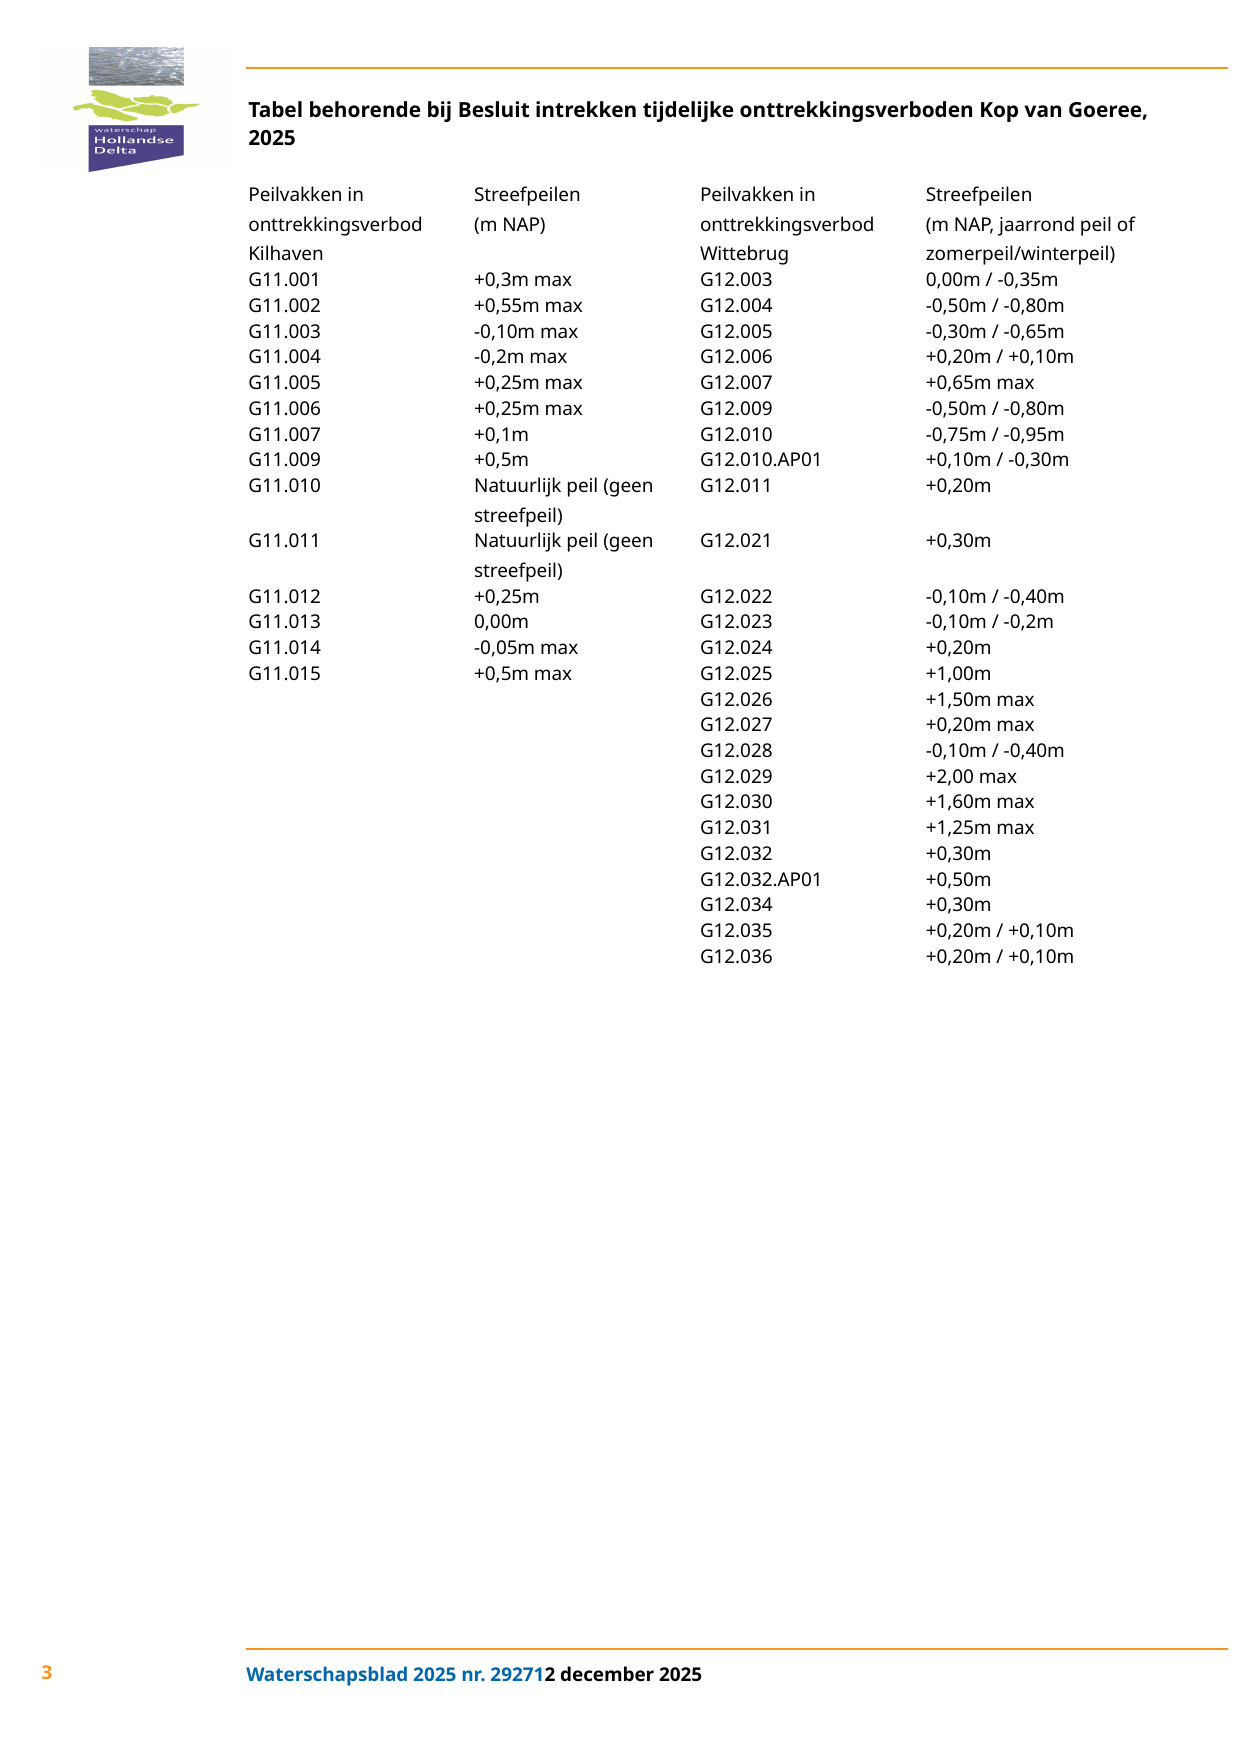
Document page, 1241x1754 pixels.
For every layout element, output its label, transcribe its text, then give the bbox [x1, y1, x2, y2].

table_cell +0,20m / +0,10m [926, 917, 1152, 943]
table_cell [474, 814, 700, 840]
table_cell +1,00m [926, 660, 1152, 686]
table_cell [474, 866, 700, 892]
table_cell Natuurlijk peil (geen streefpeil) [474, 472, 700, 527]
table_cell G12.027 [700, 711, 926, 737]
table_cell [474, 763, 700, 789]
table_cell [248, 943, 474, 969]
table_cell G11.015 [248, 660, 474, 686]
table_cell +0,5m [474, 446, 700, 472]
table_cell G12.036 [700, 943, 926, 969]
table_cell -0,75m / -0,95m [926, 421, 1152, 446]
table_cell +0,20m max [926, 711, 1152, 737]
table_cell G12.007 [700, 369, 926, 395]
table_cell +0,20m [926, 634, 1152, 660]
table_cell +0,25m max [474, 369, 700, 395]
table_cell [248, 917, 474, 943]
table_cell G12.034 [700, 892, 926, 917]
table_cell +0,20m / +0,10m [926, 943, 1152, 969]
table_cell [474, 789, 700, 814]
table_cell [474, 917, 700, 943]
table_cell [474, 711, 700, 737]
table_cell G11.009 [248, 446, 474, 472]
table_cell Natuurlijk peil (geen streefpeil) [474, 528, 700, 583]
table_cell G12.022 [700, 583, 926, 608]
table_cell -0,10m / -0,40m [926, 583, 1152, 608]
table_cell G12.010 [700, 421, 926, 446]
table_cell [248, 789, 474, 814]
table_cell +0,25m [474, 583, 700, 608]
table_cell +0,30m [926, 840, 1152, 866]
table_cell +0,25m max [474, 395, 700, 421]
table_cell [248, 686, 474, 711]
table_cell +0,3m max [474, 266, 700, 292]
table_cell G12.025 [700, 660, 926, 686]
table_cell G12.021 [700, 528, 926, 583]
table_cell -0,2m max [474, 344, 700, 369]
table_cell +0,1m [474, 421, 700, 446]
table_cell +0,5m max [474, 660, 700, 686]
table_cell [248, 866, 474, 892]
table_cell -0,50m / -0,80m [926, 292, 1152, 318]
table_cell G12.032 [700, 840, 926, 866]
table_cell G12.003 [700, 266, 926, 292]
table_cell G12.029 [700, 763, 926, 789]
table_cell [474, 892, 700, 917]
table_cell G12.026 [700, 686, 926, 711]
picture [41, 47, 231, 172]
table_cell G11.014 [248, 634, 474, 660]
table_cell G12.009 [700, 395, 926, 421]
table_cell +1,25m max [926, 814, 1152, 840]
table_cell +1,50m max [926, 686, 1152, 711]
table_cell G11.003 [248, 318, 474, 343]
table_cell -0,50m / -0,80m [926, 395, 1152, 421]
table_cell [248, 814, 474, 840]
table_cell [474, 737, 700, 763]
table_cell G11.006 [248, 395, 474, 421]
table_cell +0,65m max [926, 369, 1152, 395]
table_cell G11.007 [248, 421, 474, 446]
table_cell G11.002 [248, 292, 474, 318]
table_cell G12.024 [700, 634, 926, 660]
table_cell [248, 840, 474, 866]
table_cell +0,50m [926, 866, 1152, 892]
table_cell [474, 840, 700, 866]
table_cell G11.010 [248, 472, 474, 527]
table_cell -0,30m / -0,65m [926, 318, 1152, 343]
table_cell G12.031 [700, 814, 926, 840]
text Tabel behorende bij Besluit intrekken tijdelijke onttrekkingsverboden Kop van Goeree, 2025 [248, 95, 1152, 152]
table_cell G12.004 [700, 292, 926, 318]
table_cell +1,60m max [926, 789, 1152, 814]
table_cell +0,55m max [474, 292, 700, 318]
table_cell -0,10m max [474, 318, 700, 343]
table_cell G12.030 [700, 789, 926, 814]
table_cell 0,00m / -0,35m [926, 266, 1152, 292]
table_cell G12.011 [700, 472, 926, 527]
table_cell +0,30m [926, 892, 1152, 917]
table_cell -0,05m max [474, 634, 700, 660]
table_cell G12.005 [700, 318, 926, 343]
table_cell G12.023 [700, 609, 926, 634]
table_header Streefpeilen (m NAP) [474, 181, 700, 266]
table_cell -0,10m / -0,40m [926, 737, 1152, 763]
table_cell G11.005 [248, 369, 474, 395]
table_header Peilvakken in onttrekkingsverbod Kilhaven [248, 181, 474, 266]
table_cell +0,20m [926, 472, 1152, 527]
table_cell G12.028 [700, 737, 926, 763]
table_cell G11.012 [248, 583, 474, 608]
table_cell [248, 711, 474, 737]
table_cell G11.004 [248, 344, 474, 369]
table_cell G12.006 [700, 344, 926, 369]
table_cell 0,00m [474, 609, 700, 634]
table_header Streefpeilen (m NAP, jaarrond peil of zomerpeil/winterpeil) [926, 181, 1152, 266]
table_cell [248, 892, 474, 917]
table_cell G11.001 [248, 266, 474, 292]
table_cell +0,30m [926, 528, 1152, 583]
table_cell +0,20m / +0,10m [926, 344, 1152, 369]
table_cell +2,00 max [926, 763, 1152, 789]
table_cell [248, 737, 474, 763]
table_cell [474, 686, 700, 711]
table_cell [248, 763, 474, 789]
table_cell G11.013 [248, 609, 474, 634]
table_header Peilvakken in onttrekkingsverbod Wittebrug [700, 181, 926, 266]
table_cell G12.035 [700, 917, 926, 943]
table_cell G12.032.AP01 [700, 866, 926, 892]
table_cell G11.011 [248, 528, 474, 583]
table_cell [474, 943, 700, 969]
table_cell G12.010.AP01 [700, 446, 926, 472]
table_cell +0,10m / -0,30m [926, 446, 1152, 472]
table_cell -0,10m / -0,2m [926, 609, 1152, 634]
